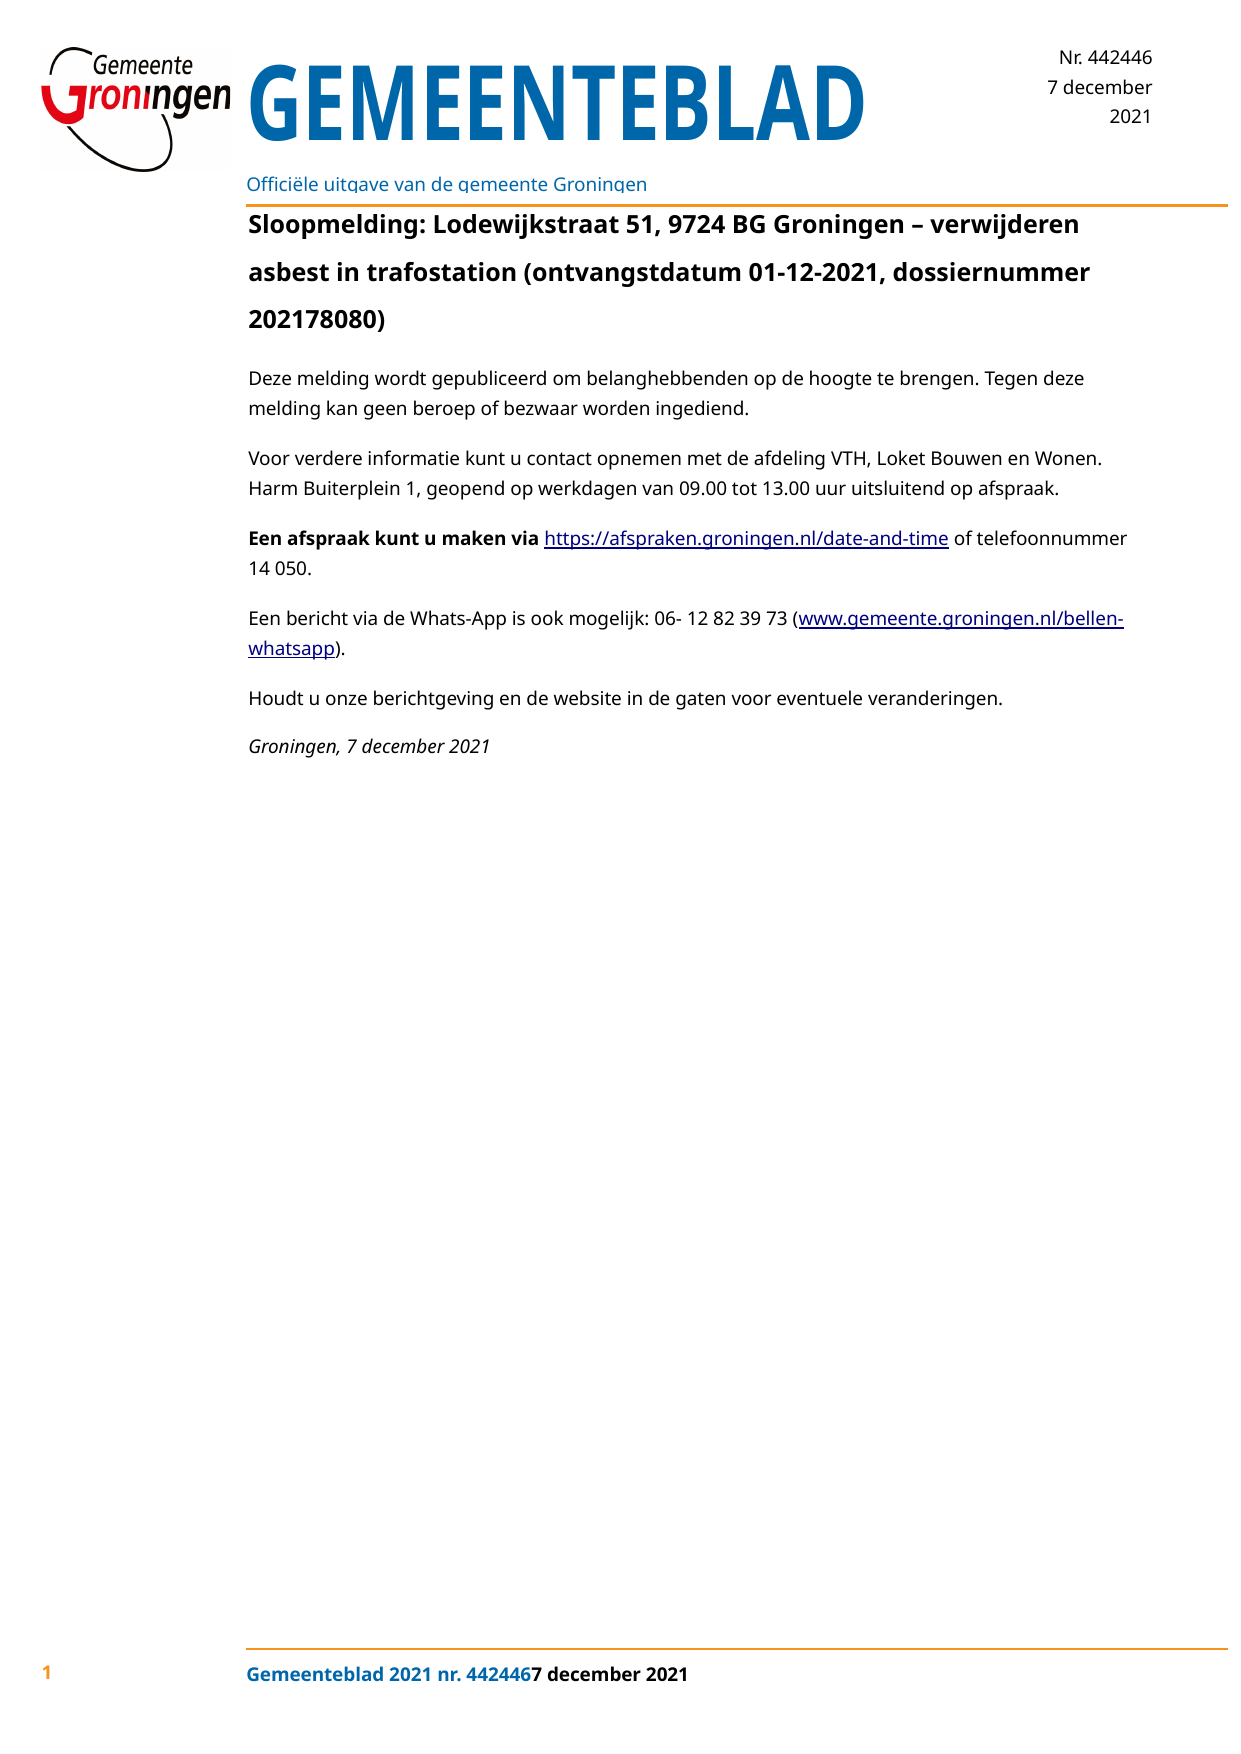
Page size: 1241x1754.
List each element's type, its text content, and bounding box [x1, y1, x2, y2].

text Een afspraak kunt u maken via https://afspraken.groningen.nl/date-and-time of telefoonnummer 14 050. [248, 526, 1152, 581]
text Houdt u onze berichtgeving en de website in de gaten voor eventuele veranderingen. [248, 686, 1152, 711]
text Groningen, 7 december 2021 [248, 733, 1152, 759]
text Voor verdere informatie kunt u contact opnemen met de afdeling VTH, Loket Bouwen en Wonen. Harm Buiterplein 1, geopend op werkdagen van 09.00 tot 13.00 uur uitsluitend op afspraak. [248, 446, 1152, 501]
text Sloopmelding: Lodewijkstraat 51, 9724 BG Groningen – verwijderen asbest in trafostation (ontvangstdatum 01-12-2021, dossiernummer 202178080) [248, 207, 1152, 336]
text Deze melding wordt gepubliceerd om belanghebbenden op de hoogte te brengen. Tegen deze melding kan geen beroep of bezwaar worden ingediend. [248, 366, 1152, 421]
picture [41, 47, 231, 172]
text Een bericht via de Whats-App is ook mogelijk: 06- 12 82 39 73 (www.gemeente.groningen.nl/bellen-whatsapp). [248, 606, 1152, 661]
